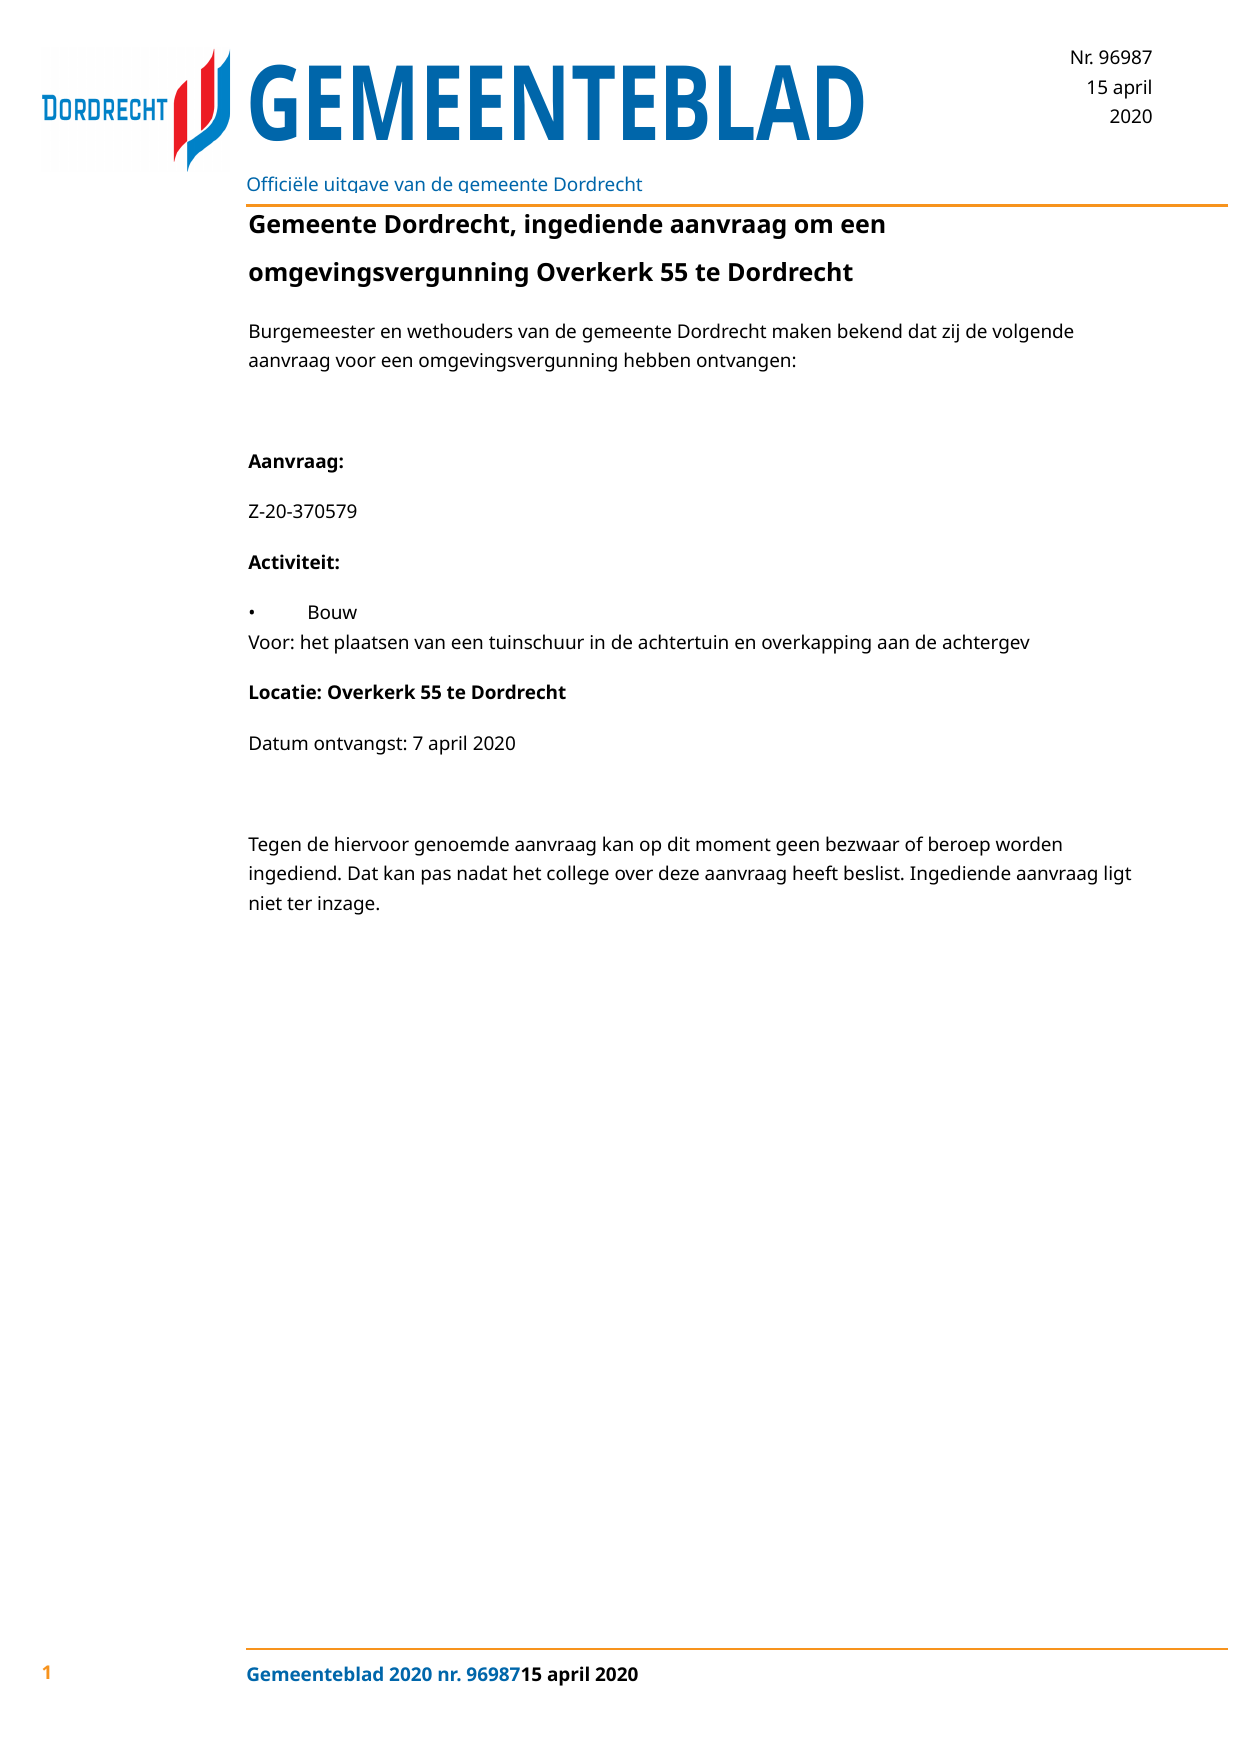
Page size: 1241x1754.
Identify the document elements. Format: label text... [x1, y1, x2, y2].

list Bouw [248, 599, 1152, 625]
text Aanvraag: [248, 448, 1152, 474]
text Locatie: Overkerk 55 te Dordrecht [248, 679, 1152, 705]
text Activiteit: [248, 549, 1152, 575]
text Voor: het plaatsen van een tuinschuur in de achtertuin en overkapping aan de achtergev [248, 629, 1152, 655]
text Datum ontvangst: 7 april 2020 [248, 730, 1152, 756]
text Tegen de hiervoor genoemde aanvraag kan op dit moment geen bezwaar of beroep worden ingediend. Dat kan pas nadat het college over deze aanvraag heeft beslist. Ingediende aanvraag ligt niet ter inzage. [248, 831, 1152, 916]
text Z-20-370579 [248, 499, 1152, 524]
text Gemeente Dordrecht, ingediende aanvraag om een omgevingsvergunning Overkerk 55 te Dordrecht [248, 207, 1152, 288]
text Burgemeester en wethouders van de gemeente Dordrecht maken bekend dat zij de volgende aanvraag voor een omgevingsvergunning hebben ontvangen: [248, 318, 1152, 373]
picture [41, 47, 231, 172]
